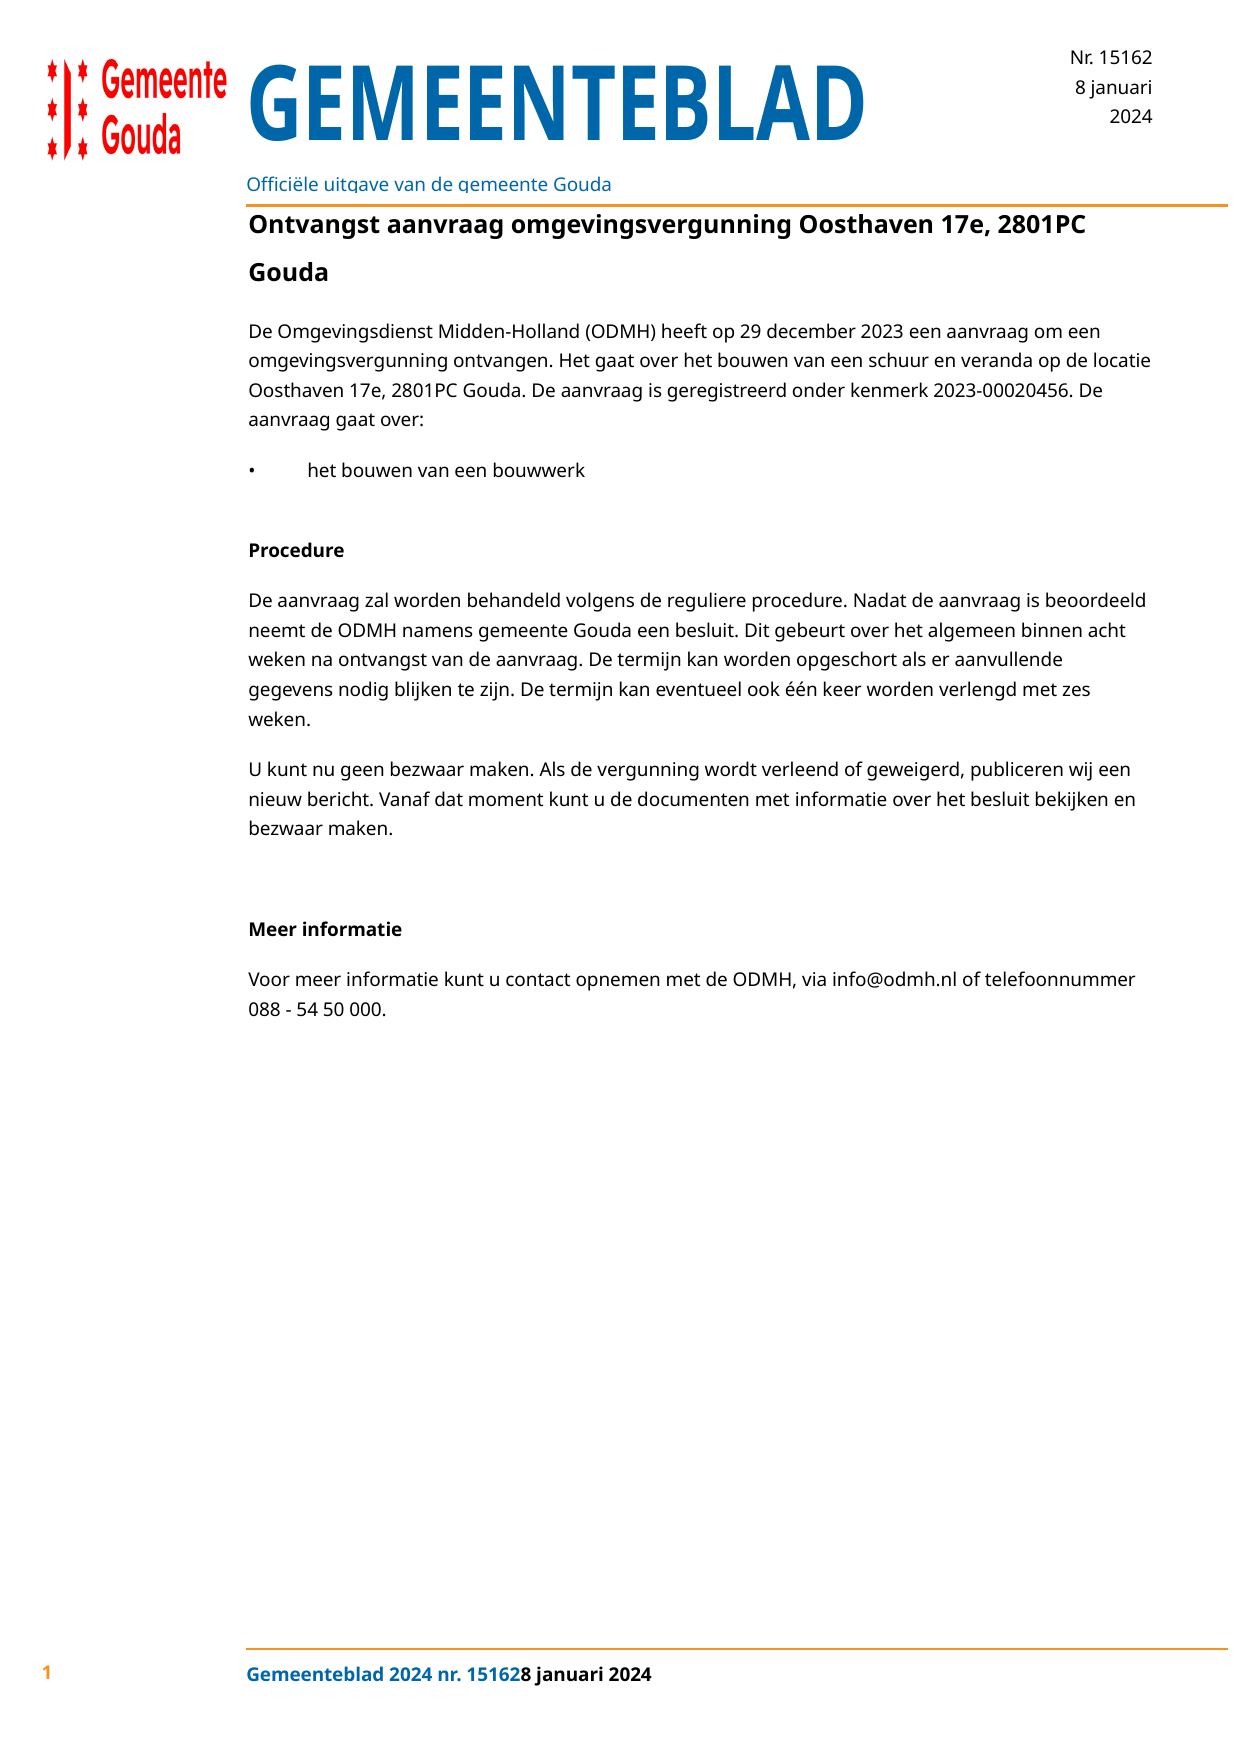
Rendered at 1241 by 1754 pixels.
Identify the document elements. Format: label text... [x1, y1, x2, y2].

list het bouwen van een bouwwerk [248, 457, 1152, 483]
text Procedure [248, 537, 1152, 563]
text De Omgevingsdienst Midden-Holland (ODMH) heeft op 29 december 2023 een aanvraag om een omgevingsvergunning ontvangen. Het gaat over het bouwen van een schuur en veranda op de locatie Oosthaven 17e, 2801PC Gouda. De aanvraag is geregistreerd onder kenmerk 2023-00020456. De aanvraag gaat over: [248, 318, 1152, 432]
text Meer informatie [248, 916, 1152, 942]
picture [41, 47, 231, 172]
text Voor meer informatie kunt u contact opnemen met de ODMH, via info@odmh.nl of telefoonnummer 088 - 54 50 000. [248, 967, 1152, 1022]
text U kunt nu geen bezwaar maken. Als de vergunning wordt verleend of geweigerd, publiceren wij een nieuw bericht. Vanaf dat moment kunt u de documenten met informatie over het besluit bekijken en bezwaar maken. [248, 756, 1152, 841]
text Ontvangst aanvraag omgevingsvergunning Oosthaven 17e, 2801PC Gouda [248, 207, 1152, 288]
text De aanvraag zal worden behandeld volgens de reguliere procedure. Nadat de aanvraag is beoordeeld neemt de ODMH namens gemeente Gouda een besluit. Dit gebeurt over het algemeen binnen acht weken na ontvangst van de aanvraag. De termijn kan worden opgeschort als er aanvullende gegevens nodig blijken te zijn. De termijn kan eventueel ook één keer worden verlengd met zes weken. [248, 587, 1152, 732]
